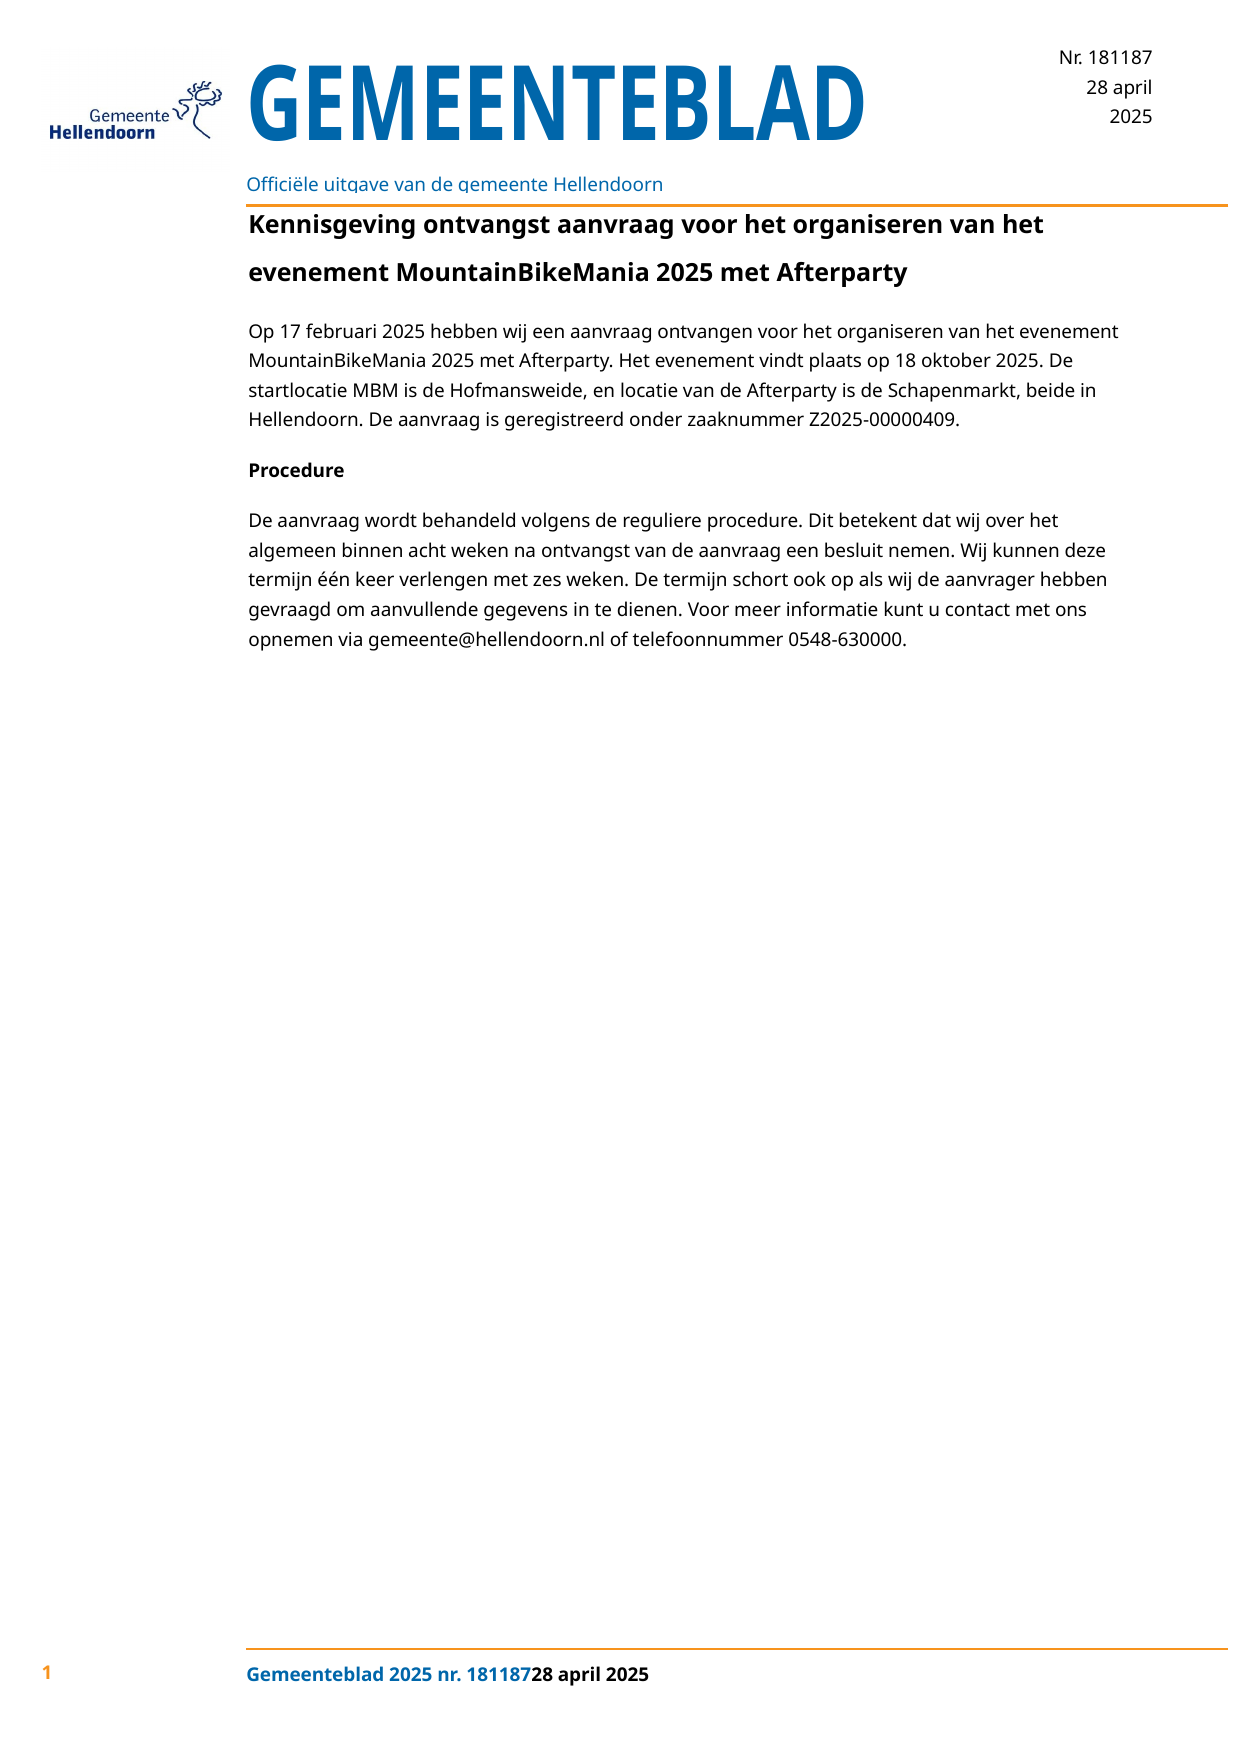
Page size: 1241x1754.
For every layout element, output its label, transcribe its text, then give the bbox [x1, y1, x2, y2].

picture [41, 47, 231, 172]
text Procedure [248, 457, 1152, 483]
text De aanvraag wordt behandeld volgens de reguliere procedure. Dit betekent dat wij over het algemeen binnen acht weken na ontvangst van de aanvraag een besluit nemen. Wij kunnen deze termijn één keer verlengen met zes weken. De termijn schort ook op als wij de aanvrager hebben gevraagd om aanvullende gegevens in te dienen. Voor meer informatie kunt u contact met ons opnemen via gemeente@hellendoorn.nl of telefoonnummer 0548-630000. [248, 507, 1152, 652]
text Kennisgeving ontvangst aanvraag voor het organiseren van het evenement MountainBikeMania 2025 met Afterparty [248, 207, 1152, 288]
text Op 17 februari 2025 hebben wij een aanvraag ontvangen voor het organiseren van het evenement MountainBikeMania 2025 met Afterparty. Het evenement vindt plaats op 18 oktober 2025. De startlocatie MBM is de Hofmansweide, en locatie van de Afterparty is de Schapenmarkt, beide in Hellendoorn. De aanvraag is geregistreerd onder zaaknummer Z2025-00000409. [248, 318, 1152, 432]
